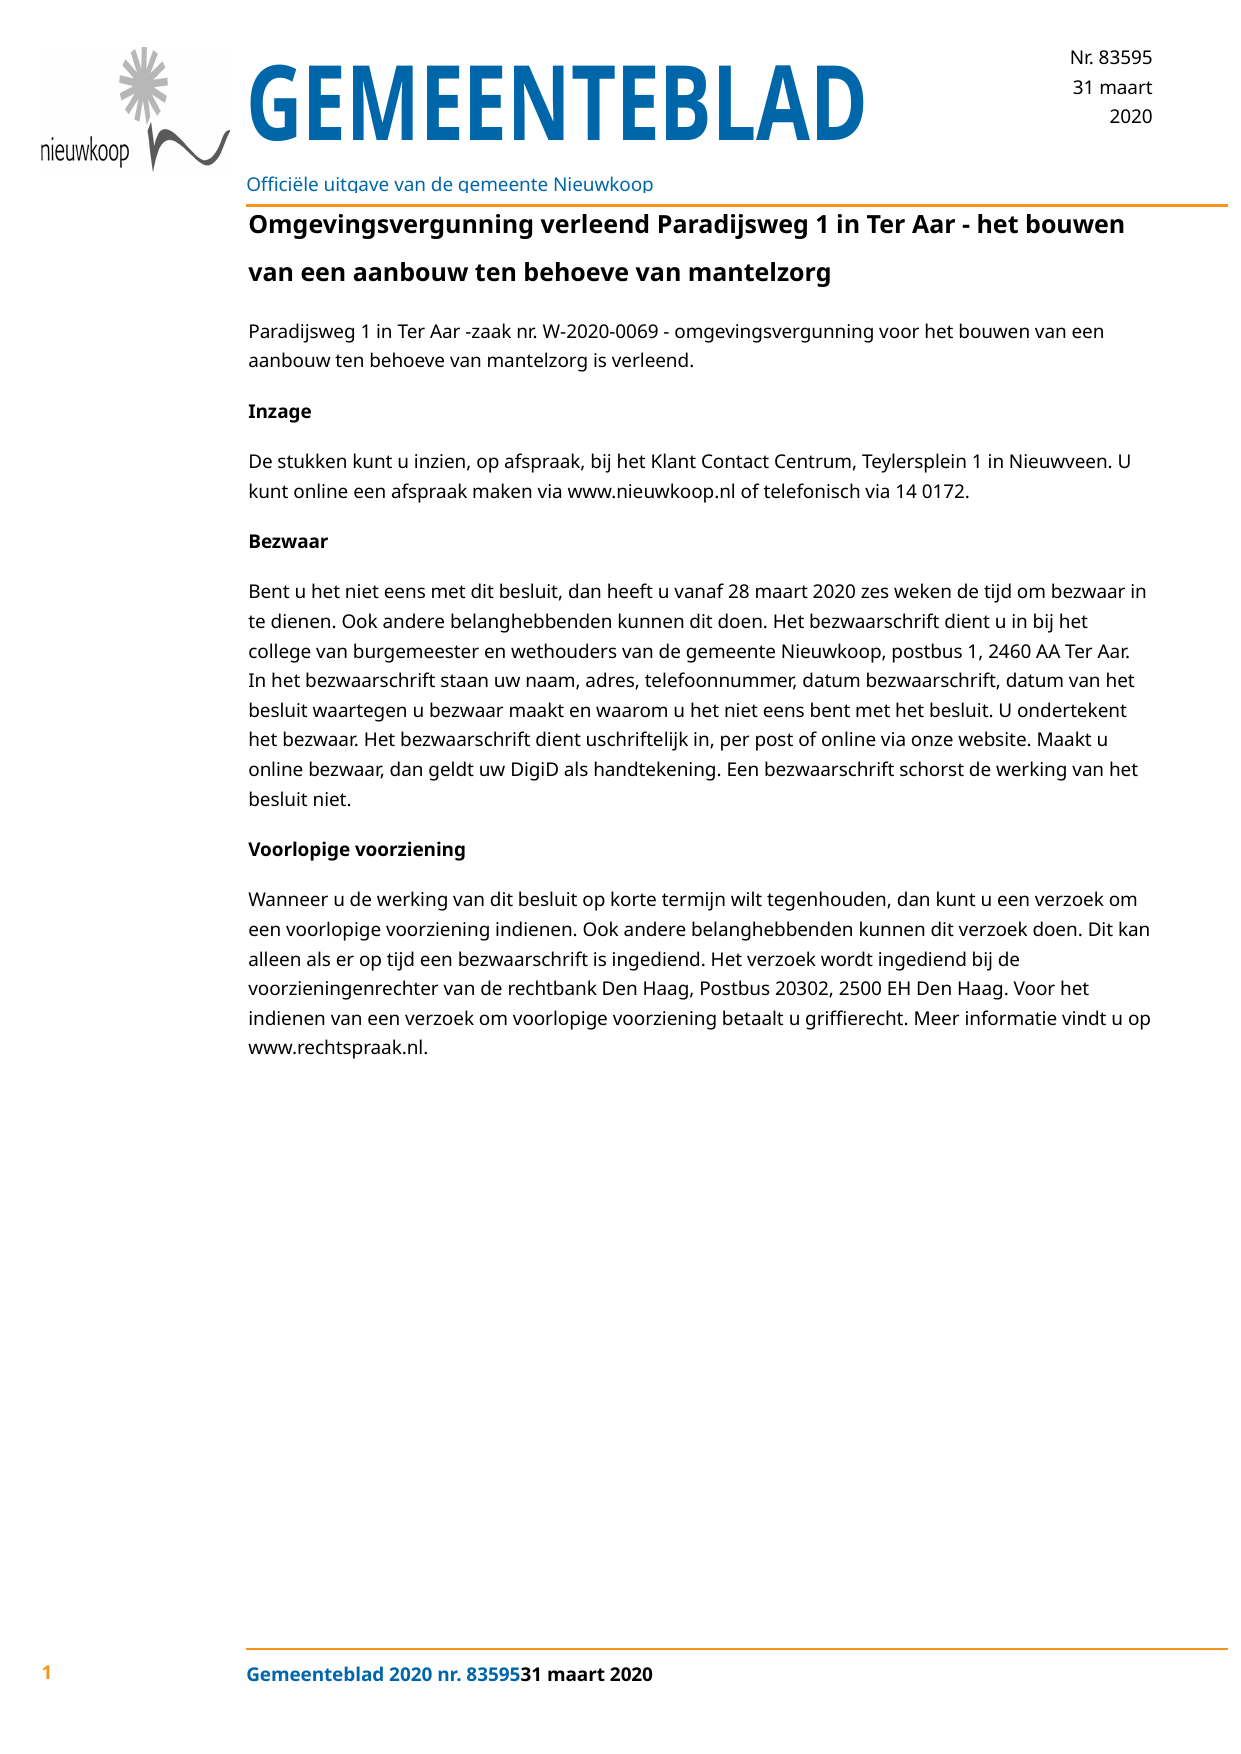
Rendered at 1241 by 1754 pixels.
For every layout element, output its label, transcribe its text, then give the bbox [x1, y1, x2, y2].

picture [41, 47, 231, 172]
text Voorlopige voorziening [248, 836, 1152, 862]
text Paradijsweg 1 in Ter Aar -zaak nr. W-2020-0069 - omgevingsvergunning voor het bouwen van een aanbouw ten behoeve van mantelzorg is verleend. [248, 318, 1152, 373]
text Wanneer u de werking van dit besluit op korte termijn wilt tegenhouden, dan kunt u een verzoek om een voorlopige voorziening indienen. Ook andere belanghebbenden kunnen dit verzoek doen. Dit kan alleen als er op tijd een bezwaarschrift is ingediend. Het verzoek wordt ingediend bij de voorzieningenrechter van de rechtbank Den Haag, Postbus 20302, 2500 EH Den Haag. Voor het indienen van een verzoek om voorlopige voorziening betaalt u griffierecht. Meer informatie vindt u op www.rechtspraak.nl. [248, 887, 1152, 1060]
text Bezwaar [248, 528, 1152, 554]
text Omgevingsvergunning verleend Paradijsweg 1 in Ter Aar - het bouwen van een aanbouw ten behoeve van mantelzorg [248, 207, 1152, 288]
text Bent u het niet eens met dit besluit, dan heeft u vanaf 28 maart 2020 zes weken de tijd om bezwaar in te dienen. Ook andere belanghebbenden kunnen dit doen. Het bezwaarschrift dient u in bij het college van burgemeester en wethouders van de gemeente Nieuwkoop, postbus 1, 2460 AA Ter Aar. In het bezwaarschrift staan uw naam, adres, telefoonnummer, datum bezwaarschrift, datum van het besluit waartegen u bezwaar maakt en waarom u het niet eens bent met het besluit. U ondertekent het bezwaar. Het bezwaarschrift dient uschriftelijk in, per post of online via onze website. Maakt u online bezwaar, dan geldt uw DigiD als handtekening. Een bezwaarschrift schorst de werking van het besluit niet. [248, 579, 1152, 812]
text De stukken kunt u inzien, op afspraak, bij het Klant Contact Centrum, Teylersplein 1 in Nieuwveen. U kunt online een afspraak maken via www.nieuwkoop.nl of telefonisch via 14 0172. [248, 448, 1152, 504]
text Inzage [248, 398, 1152, 424]
